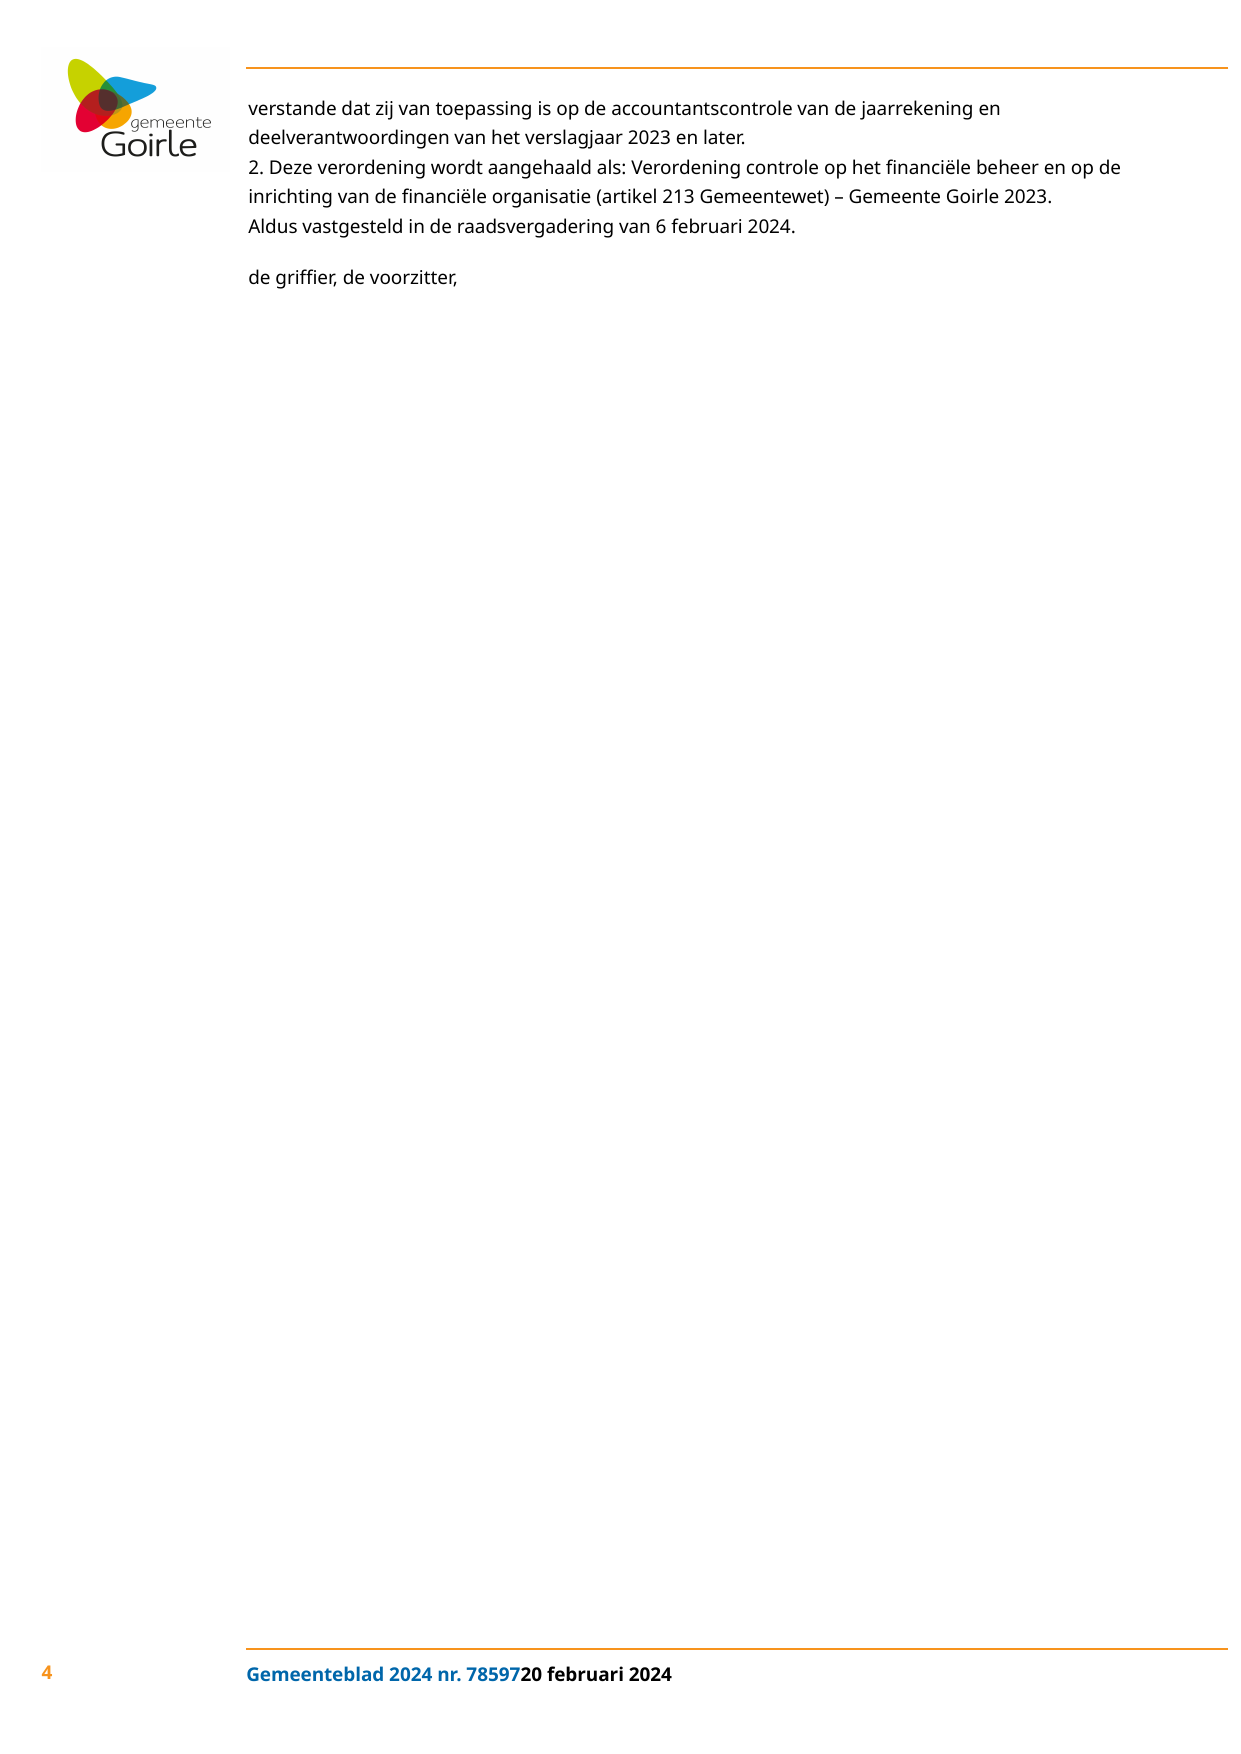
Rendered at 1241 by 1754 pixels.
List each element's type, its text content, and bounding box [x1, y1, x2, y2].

text Aldus vastgesteld in de raadsvergadering van 6 februari 2024. [248, 213, 1152, 239]
text 2. Deze verordening wordt aangehaald als: Verordening controle op het financiële beheer en op de inrichting van de financiële organisatie (artikel 213 Gemeentewet) – Gemeente Goirle 2023. [248, 154, 1152, 209]
text de griffier, de voorzitter, [248, 264, 1152, 290]
text verstande dat zij van toepassing is op de accountantscontrole van de jaarrekening en deelverantwoordingen van het verslagjaar 2023 en later. [248, 95, 1152, 150]
picture [41, 47, 231, 172]
